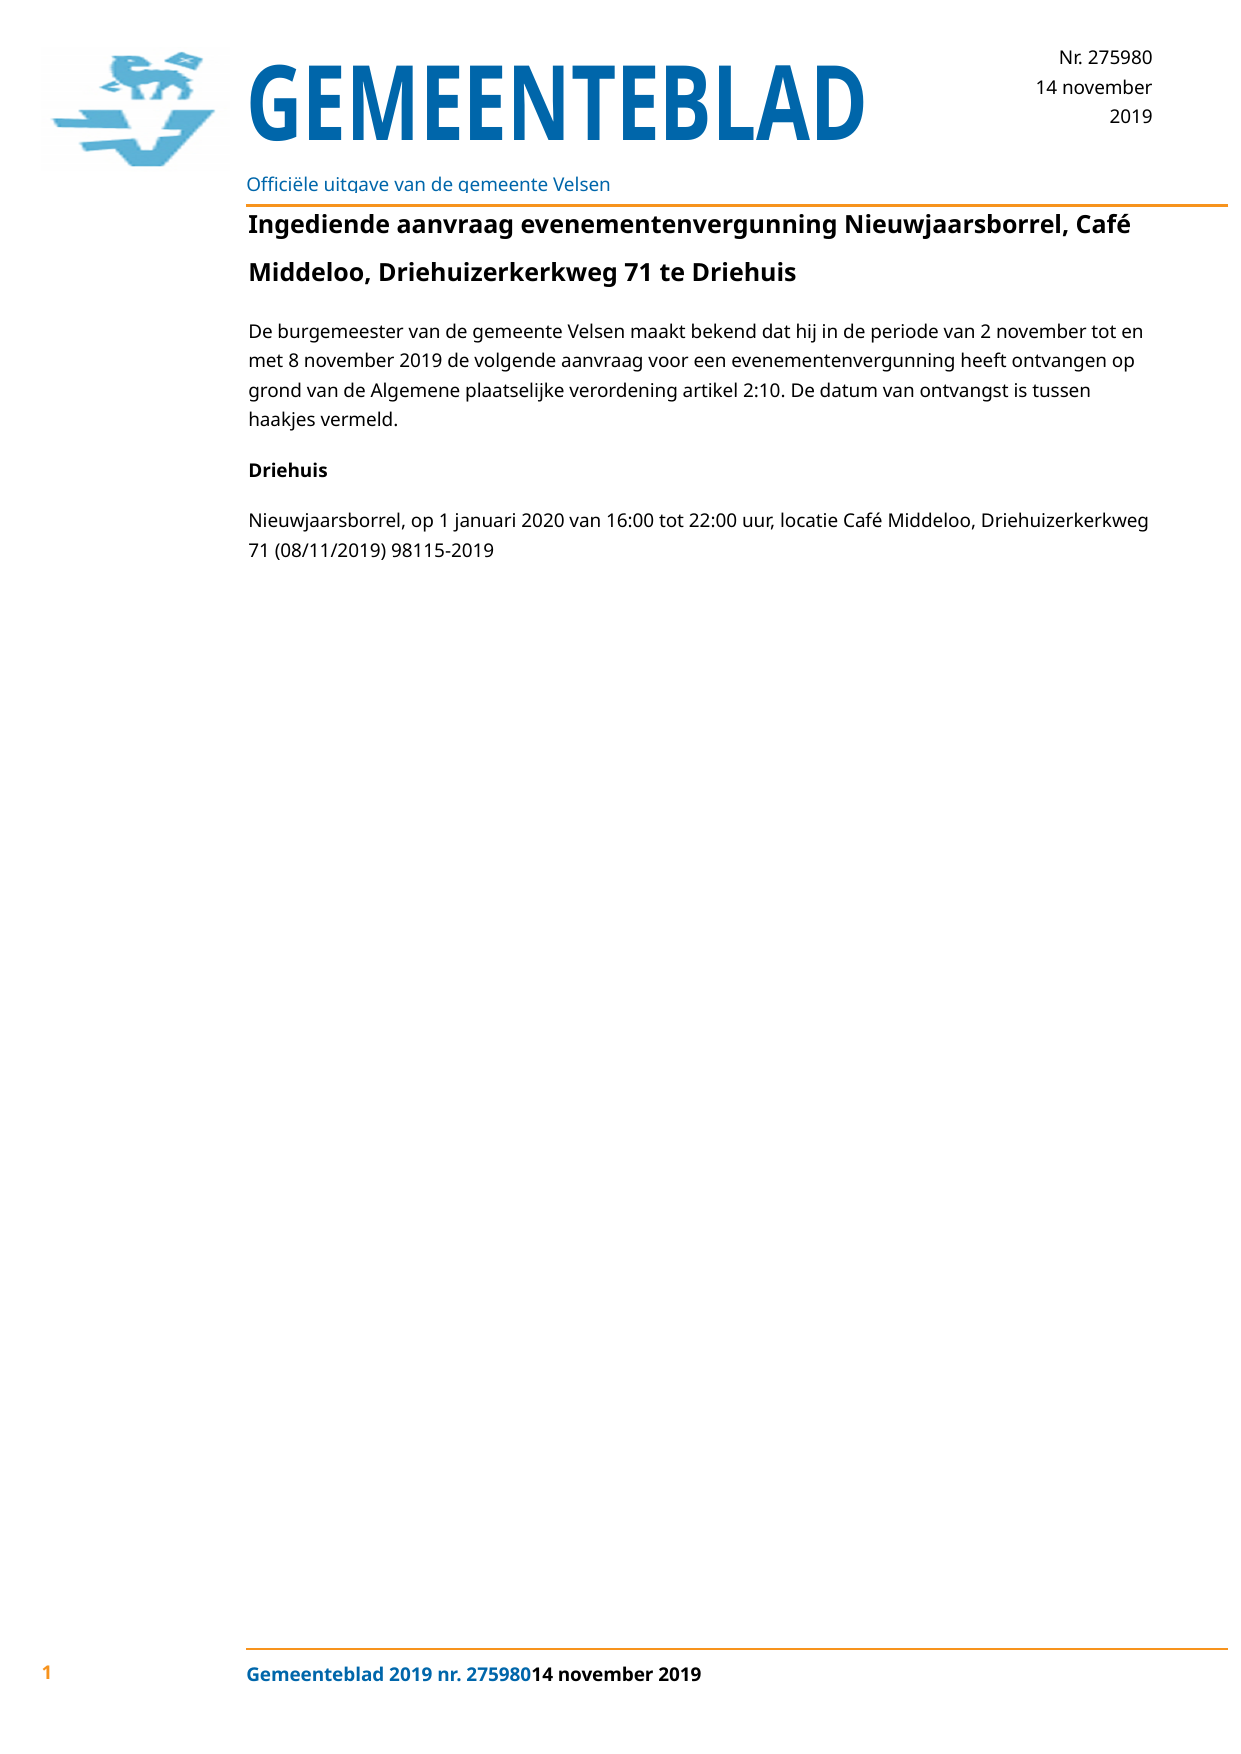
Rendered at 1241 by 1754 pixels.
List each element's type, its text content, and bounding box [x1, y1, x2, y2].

text Ingediende aanvraag evenementenvergunning Nieuwjaarsborrel, Café Middeloo, Driehuizerkerkweg 71 te Driehuis [248, 207, 1152, 288]
text Nieuwjaarsborrel, op 1 januari 2020 van 16:00 tot 22:00 uur, locatie Café Middeloo, Driehuizerkerkweg 71 (08/11/2019) 98115-2019 [248, 507, 1152, 563]
text Driehuis [248, 457, 1152, 483]
text De burgemeester van de gemeente Velsen maakt bekend dat hij in de periode van 2 november tot en met 8 november 2019 de volgende aanvraag voor een evenementenvergunning heeft ontvangen op grond van de Algemene plaatselijke verordening artikel 2:10. De datum van ontvangst is tussen haakjes vermeld. [248, 318, 1152, 432]
picture [41, 47, 231, 172]
